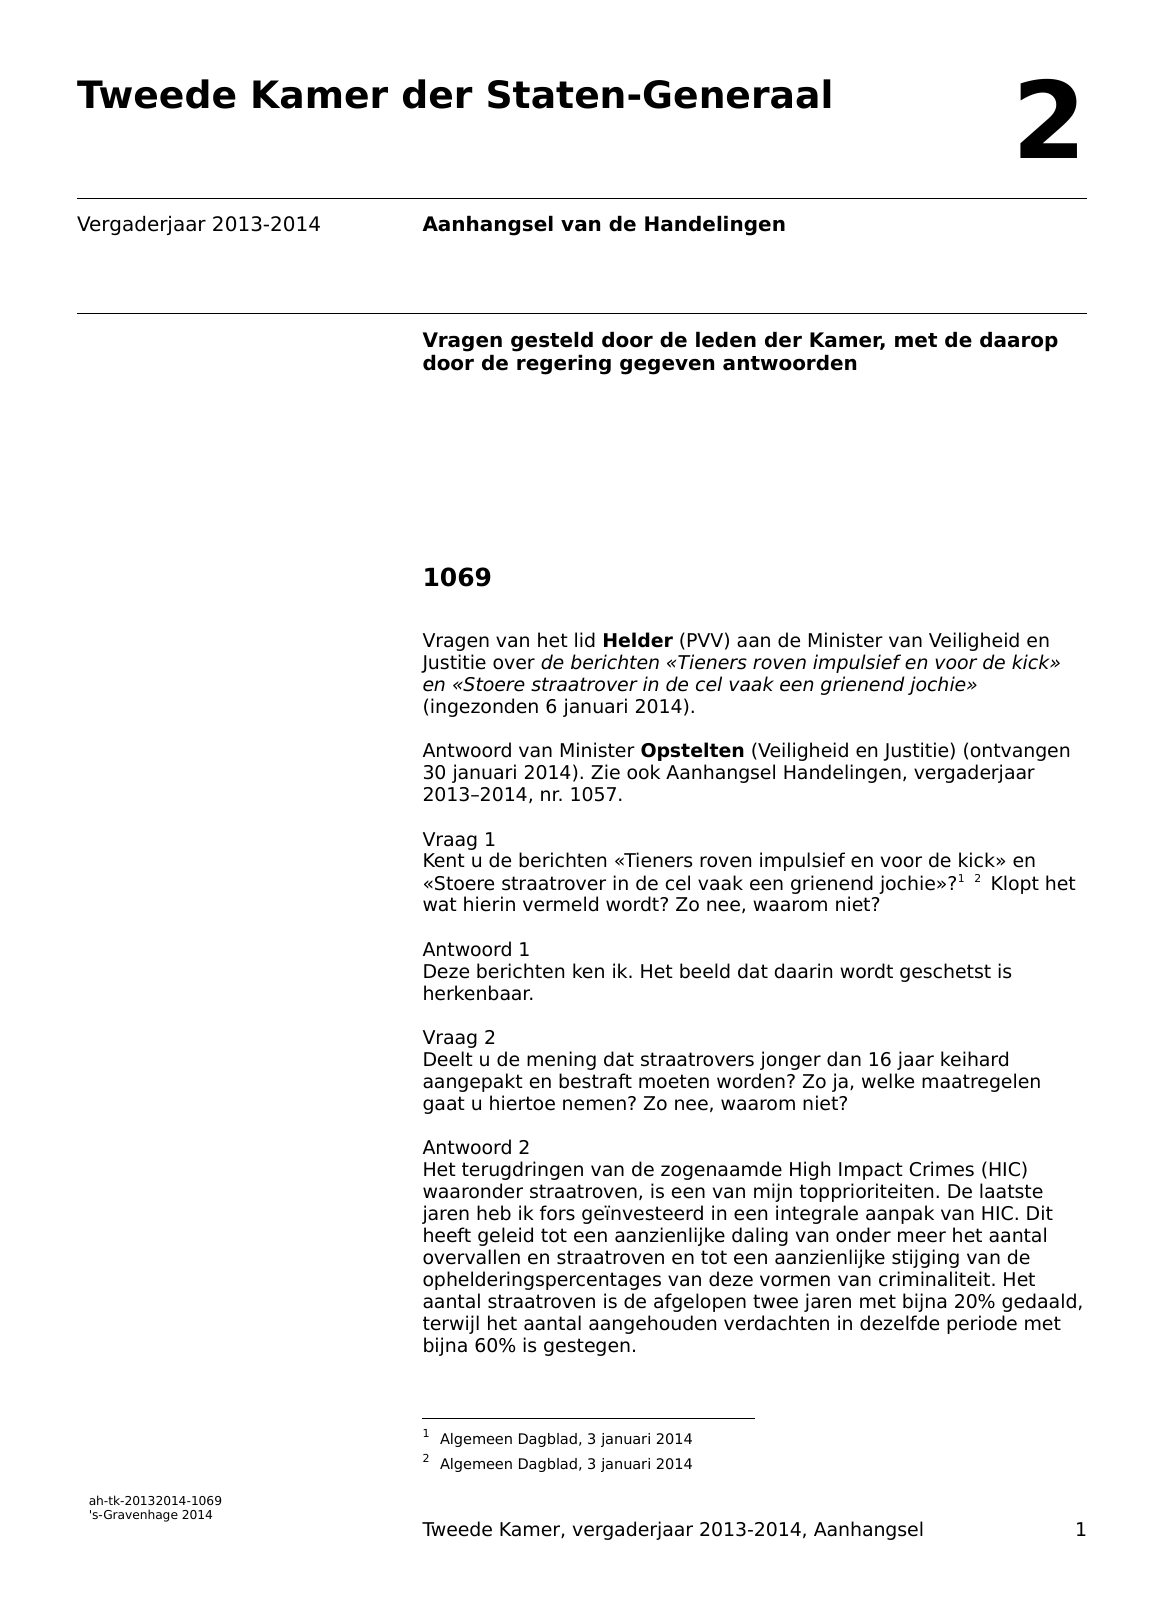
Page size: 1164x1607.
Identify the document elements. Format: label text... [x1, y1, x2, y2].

text Vraag 1 [422, 828, 1087, 850]
text ah-tk-20132014-1069 [88, 1494, 323, 1508]
table_cell Aanhangsel van de Handelingen [422, 199, 1087, 313]
text Kent u de berichten «Tieners roven impulsief en voor de kick» en «Stoere straatrover in de cel vaak een grienend jochie»? Klopt het wat hierin vermeld wordt? Zo nee, waarom niet? [422, 850, 1087, 916]
table_cell Vergaderjaar 2013-2014 [77, 199, 422, 313]
text Deelt u de mening dat straatrovers jonger dan 16 jaar keihard aangepakt en bestraft moeten worden? Zo ja, welke maatregelen gaat u hiertoe nemen? Zo nee, waarom niet? [422, 1049, 1087, 1114]
table_cell Vragen gesteld door de leden der Kamer, met de daarop door de regering gegeven antwoorden [422, 314, 1087, 375]
text Vragen van het lid Helder (PVV) aan de Minister van Veiligheid en Justitie over de berichten «Tieners roven impulsief en voor de kick» en «Stoere straatrover in de cel vaak een grienend jochie» (ingezonden 6 januari 2014). [422, 630, 1087, 718]
text Antwoord 2 [422, 1137, 1087, 1159]
table_header 2 [886, 59, 1087, 198]
text Vraag 2 [422, 1027, 1087, 1049]
table_header Tweede Kamer der Staten-Generaal [77, 59, 886, 198]
text Algemeen Dagblad, 3 januari 2014 [422, 1452, 1087, 1474]
text Antwoord 1 [422, 938, 1087, 961]
text 1069 [422, 563, 1087, 592]
text Deze berichten ken ik. Het beeld dat daarin wordt geschetst is herkenbaar. [422, 961, 1087, 1004]
text Het terugdringen van de zogenaamde High Impact Crimes (HIC) waaronder straatroven, is een van mijn topprioriteiten. De laatste jaren heb ik fors geïnvesteerd in een integrale aanpak van HIC. Dit heeft geleid tot een aanzienlijke daling van onder meer het aantal overvallen en straatroven en tot een aanzienlijke stijging van de ophelderingspercentages van deze vormen van criminaliteit. Het aantal straatroven is de afgelopen twee jaren met bijna 20% gedaald, terwijl het aantal aangehouden verdachten in dezelfde periode met bijna 60% is gestegen. [422, 1159, 1087, 1357]
text Algemeen Dagblad, 3 januari 2014 [422, 1427, 1087, 1449]
text Antwoord van Minister Opstelten (Veiligheid en Justitie) (ontvangen 30 januari 2014). Zie ook Aanhangsel Handelingen, vergaderjaar 2013–2014, nr. 1057. [422, 740, 1087, 806]
table_cell [77, 314, 422, 375]
text 's-Gravenhage 2014 [88, 1508, 323, 1522]
